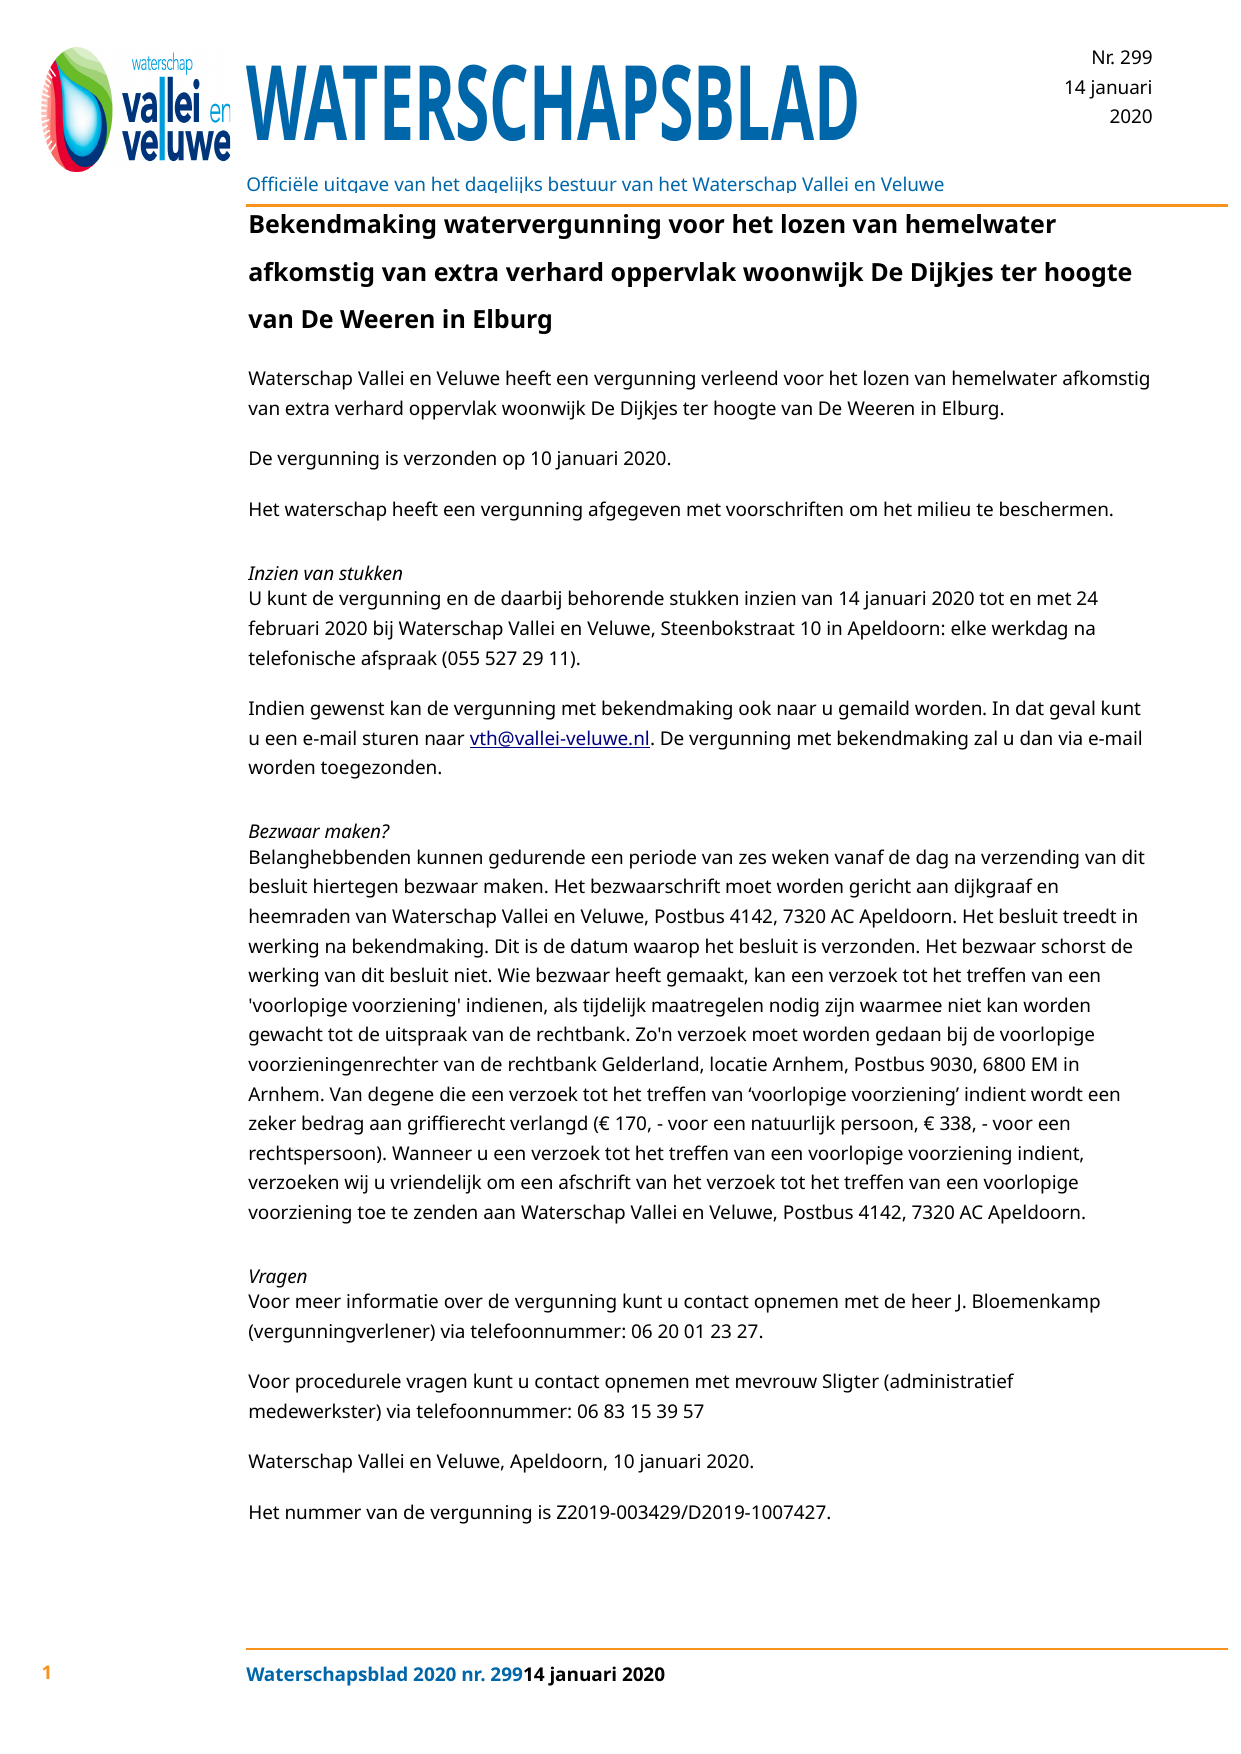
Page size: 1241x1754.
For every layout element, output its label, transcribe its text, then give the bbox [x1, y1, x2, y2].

text Waterschap Vallei en Veluwe heeft een vergunning verleend voor het lozen van hemelwater afkomstig van extra verhard oppervlak woonwijk De Dijkjes ter hoogte van De Weeren in Elburg. [248, 366, 1152, 421]
text Voor procedurele vragen kunt u contact opnemen met mevrouw Sligter (administratief medewerkster) via telefoonnummer: 06 83 15 39 57 [248, 1369, 1152, 1424]
text Voor meer informatie over de vergunning kunt u contact opnemen met de heer J. Bloemenkamp (vergunningverlener) via telefoonnummer: 06 20 01 23 27. [248, 1289, 1152, 1344]
text Indien gewenst kan de vergunning met bekendmaking ook naar u gemaild worden. In dat geval kunt u een e-mail sturen naar vth@vallei-veluwe.nl. De vergunning met bekendmaking zal u dan via e-mail worden toegezonden. [248, 695, 1152, 780]
text Bekendmaking watervergunning voor het lozen van hemelwater afkomstig van extra verhard oppervlak woonwijk De Dijkjes ter hoogte van De Weeren in Elburg [248, 207, 1152, 336]
text U kunt de vergunning en de daarbij behorende stukken inzien van 14 januari 2020 tot en met 24 februari 2020 bij Waterschap Vallei en Veluwe, Steenbokstraat 10 in Apeldoorn: elke werkdag na telefonische afspraak (055 527 29 11). [248, 586, 1152, 671]
text Inzien van stukken [248, 560, 1152, 586]
text Waterschap Vallei en Veluwe, Apeldoorn, 10 januari 2020. [248, 1449, 1152, 1474]
text Vragen [248, 1263, 1152, 1289]
text Bezwaar maken? [248, 818, 1152, 844]
picture [41, 47, 231, 172]
text Het waterschap heeft een vergunning afgegeven met voorschriften om het milieu te beschermen. [248, 496, 1152, 522]
text De vergunning is verzonden op 10 januari 2020. [248, 446, 1152, 471]
text Belanghebbenden kunnen gedurende een periode van zes weken vanaf de dag na verzending van dit besluit hiertegen bezwaar maken. Het bezwaarschrift moet worden gericht aan dijkgraaf en heemraden van Waterschap Vallei en Veluwe, Postbus 4142, 7320 AC Apeldoorn. Het besluit treedt in werking na bekendmaking. Dit is de datum waarop het besluit is verzonden. Het bezwaar schorst de werking van dit besluit niet. Wie bezwaar heeft gemaakt, kan een verzoek tot het treffen van een 'voorlopige voorziening' indienen, als tijdelijk maatregelen nodig zijn waarmee niet kan worden gewacht tot de uitspraak van de rechtbank. Zo'n verzoek moet worden gedaan bij de voorlopige voorzieningenrechter van de rechtbank Gelderland, locatie Arnhem, Postbus 9030, 6800 EM in Arnhem. Van degene die een verzoek tot het treffen van ‘voorlopige voorziening’ indient wordt een zeker bedrag aan griffierecht verlangd (€ 170, - voor een natuurlijk persoon, € 338, - voor een rechtspersoon). Wanneer u een verzoek tot het treffen van een voorlopige voorziening indient, verzoeken wij u vriendelijk om een afschrift van het verzoek tot het treffen van een voorlopige voorziening toe te zenden aan Waterschap Vallei en Veluwe, Postbus 4142, 7320 AC Apeldoorn. [248, 844, 1152, 1225]
text Het nummer van de vergunning is Z2019-003429/D2019-1007427. [248, 1499, 1152, 1525]
